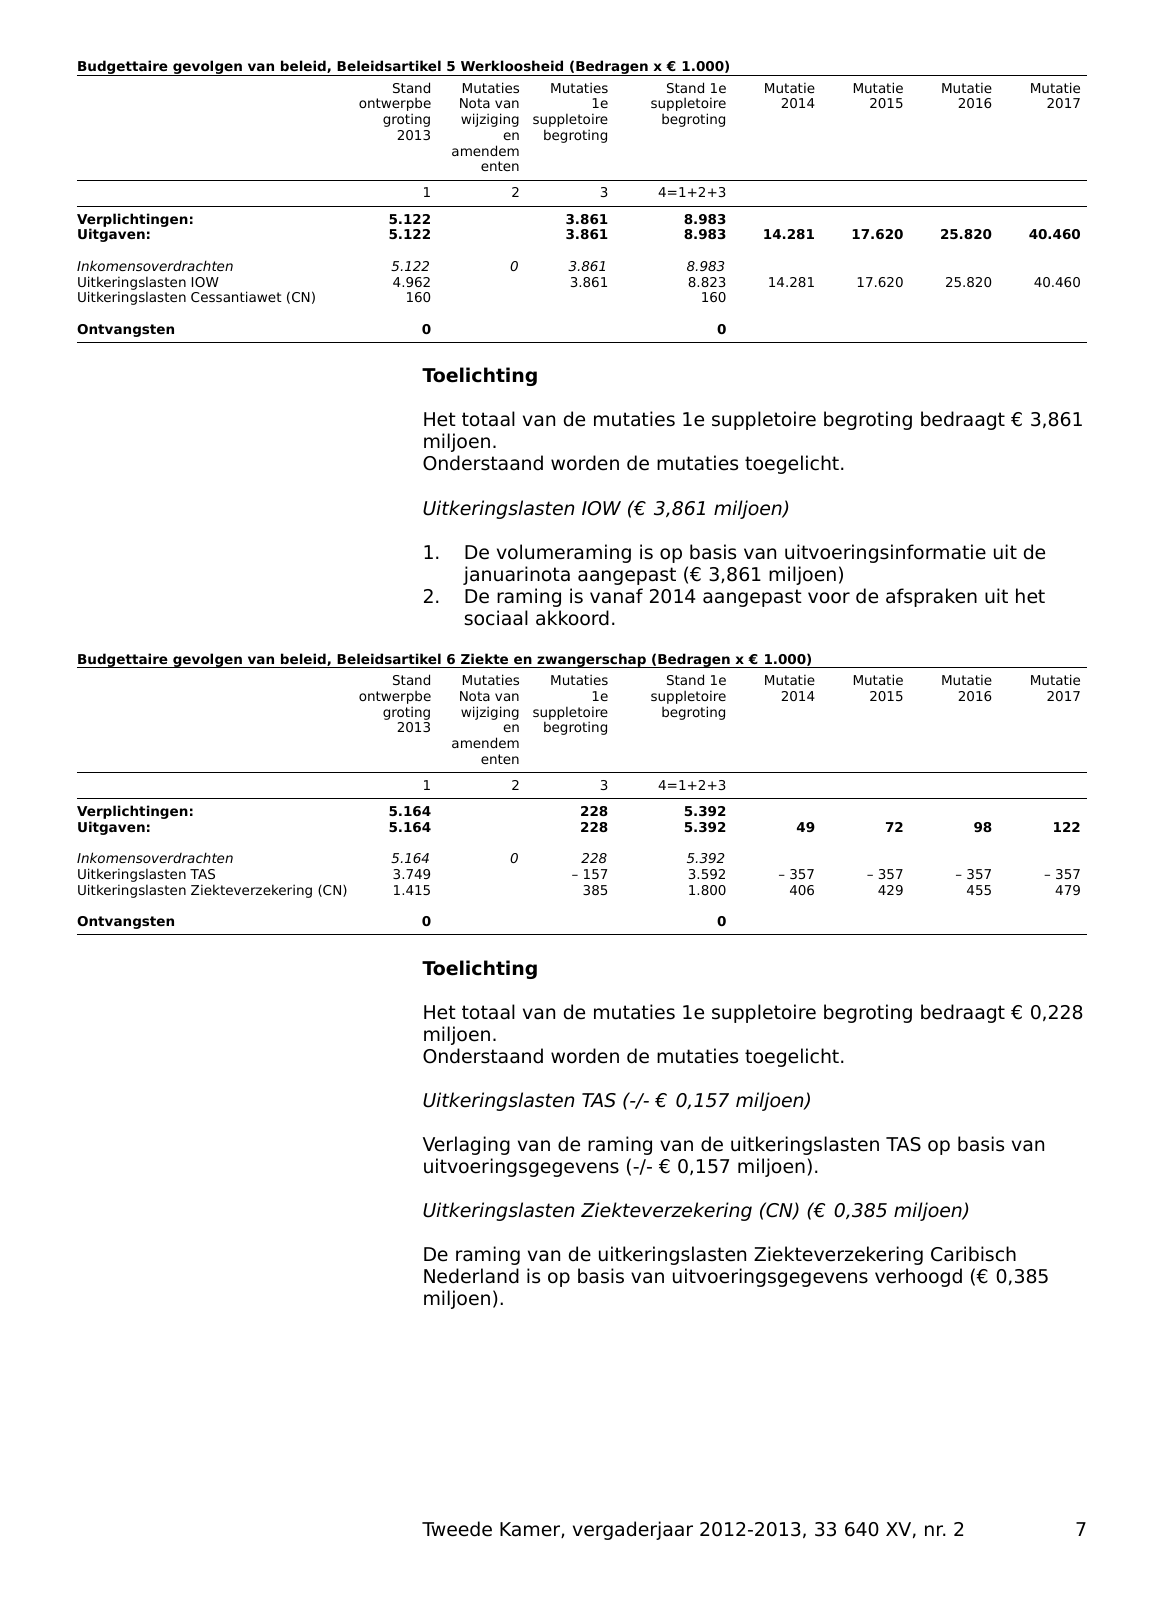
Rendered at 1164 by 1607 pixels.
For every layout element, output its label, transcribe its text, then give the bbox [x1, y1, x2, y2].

table_cell Mutatie 2017 [998, 668, 1087, 772]
table_cell Uitkeringslasten Ziekteverzekering (CN) [77, 883, 348, 898]
table_cell Verplichtingen: [77, 799, 348, 819]
table_cell 5.164 [348, 799, 437, 819]
table_cell 479 [998, 883, 1087, 898]
text Het totaal van de mutaties 1e suppletoire begroting bedraagt € 3,861 miljoen. [422, 409, 1087, 453]
table_cell 25.820 [909, 274, 998, 290]
table_cell [348, 898, 437, 914]
table_cell [614, 898, 732, 914]
table_cell 122 [998, 820, 1087, 835]
table_cell 5.392 [614, 799, 732, 819]
table_cell 0 [348, 322, 437, 342]
table_cell [909, 290, 998, 306]
table_cell 0 [437, 259, 526, 274]
table_cell [732, 835, 821, 851]
table_cell [348, 243, 437, 259]
table_cell [998, 851, 1087, 867]
table_cell Inkomensoverdrachten [77, 259, 348, 274]
table_cell Inkomensoverdrachten [77, 851, 348, 867]
table_cell 228 [526, 799, 614, 819]
table_cell 5.122 [348, 207, 437, 227]
table_cell 160 [348, 290, 437, 306]
table_cell Mutaties Nota van wijziging en amendementen [437, 668, 526, 772]
table_cell Stand 1e suppletoire begroting [614, 668, 732, 772]
table_cell [437, 306, 526, 322]
table_cell [909, 181, 998, 206]
table_cell 3.861 [526, 274, 614, 290]
table_cell [732, 243, 821, 259]
table_cell 3.592 [614, 867, 732, 882]
table_cell [998, 799, 1087, 819]
table_cell 5.392 [614, 851, 732, 867]
table_cell 1.415 [348, 883, 437, 898]
table_cell Ontvangsten [77, 322, 348, 342]
table_cell 2 [437, 181, 526, 206]
table_cell Mutatie 2016 [909, 668, 998, 772]
table_cell [526, 290, 614, 306]
table_cell [348, 835, 437, 851]
table_cell [732, 914, 821, 934]
table_cell [732, 207, 821, 227]
table_cell [998, 773, 1087, 798]
table_cell 406 [732, 883, 821, 898]
table_cell [77, 306, 348, 322]
table_cell [998, 322, 1087, 342]
table_cell 228 [526, 820, 614, 835]
table_cell [77, 76, 348, 179]
table_cell 455 [909, 883, 998, 898]
table_cell [909, 322, 998, 342]
table_cell [526, 322, 614, 342]
table_cell [526, 914, 614, 934]
text 2. De raming is vanaf 2014 aangepast voor de afspraken uit het sociaal akkoord. [422, 586, 1087, 629]
table_cell Stand ontwerpbegroting 2013 [348, 76, 437, 179]
text De raming van de uitkeringslasten Ziekteverzekering Caribisch Nederland is op basis van uitvoeringsgegevens verhoogd (€ 0,385 miljoen). [422, 1244, 1087, 1310]
table_cell Uitkeringslasten IOW [77, 274, 348, 290]
table_cell Mutatie 2015 [821, 668, 909, 772]
table_cell [614, 243, 732, 259]
table_cell Mutatie 2014 [732, 76, 821, 179]
table_cell [998, 898, 1087, 914]
table_cell [526, 898, 614, 914]
subtitle Toelichting [422, 365, 1087, 387]
table_cell Uitgaven: [77, 227, 348, 243]
table_cell – 357 [998, 867, 1087, 882]
table_cell [909, 243, 998, 259]
table_cell 17.620 [821, 227, 909, 243]
table_cell [437, 914, 526, 934]
text Het totaal van de mutaties 1e suppletoire begroting bedraagt € 0,228 miljoen. [422, 1002, 1087, 1046]
table_cell 0 [614, 322, 732, 342]
subtitle Uitkeringslasten IOW (€ 3,861 miljoen) [422, 497, 1087, 519]
table_cell 8.983 [614, 259, 732, 274]
table_cell [348, 306, 437, 322]
table_cell [821, 306, 909, 322]
table_cell – 357 [909, 867, 998, 882]
table_cell [437, 835, 526, 851]
text Onderstaand worden de mutaties toegelicht. [422, 1046, 1087, 1068]
table_cell [998, 207, 1087, 227]
table_cell 3.749 [348, 867, 437, 882]
table_cell 25.820 [909, 227, 998, 243]
table_cell [437, 883, 526, 898]
table_cell 17.620 [821, 274, 909, 290]
table_cell 3.861 [526, 207, 614, 227]
text 1. De volumeraming is op basis van uitvoeringsinformatie uit de januarinota aangepast (€ 3,861 miljoen) [422, 542, 1087, 586]
table_cell [437, 207, 526, 227]
table_cell [998, 181, 1087, 206]
table_cell [909, 207, 998, 227]
table_cell 228 [526, 851, 614, 867]
table_cell [821, 259, 909, 274]
table_cell Mutaties 1e suppletoire begroting [526, 76, 614, 179]
table_cell 40.460 [998, 227, 1087, 243]
table_cell 49 [732, 820, 821, 835]
table_cell [437, 322, 526, 342]
table_cell [732, 181, 821, 206]
table_cell [77, 835, 348, 851]
table_cell 5.164 [348, 820, 437, 835]
table_cell [821, 181, 909, 206]
table_cell [732, 898, 821, 914]
table_cell [526, 306, 614, 322]
table_cell [821, 898, 909, 914]
table_cell 0 [614, 914, 732, 934]
table_cell [998, 835, 1087, 851]
text Verlaging van de raming van de uitkeringslasten TAS op basis van uitvoeringsgegevens (-/- € 0,157 miljoen). [422, 1134, 1087, 1178]
table_cell 385 [526, 883, 614, 898]
table_cell [614, 835, 732, 851]
table_cell [909, 259, 998, 274]
table_cell Mutatie 2014 [732, 668, 821, 772]
table_cell [998, 243, 1087, 259]
table_cell Uitkeringslasten TAS [77, 867, 348, 882]
table_cell 14.281 [732, 274, 821, 290]
table_cell Stand ontwerpbegroting 2013 [348, 668, 437, 772]
table_cell Mutatie 2015 [821, 76, 909, 179]
table_cell 8.983 [614, 207, 732, 227]
table_cell 5.122 [348, 227, 437, 243]
table_cell [998, 290, 1087, 306]
table_cell [821, 851, 909, 867]
table_cell [909, 914, 998, 934]
table_cell [437, 290, 526, 306]
table_cell [732, 851, 821, 867]
table_cell [526, 243, 614, 259]
table_cell [526, 835, 614, 851]
table_cell 40.460 [998, 274, 1087, 290]
table_cell [732, 773, 821, 798]
table_cell [77, 668, 348, 772]
table_cell Verplichtingen: [77, 207, 348, 227]
table_cell Stand 1e suppletoire begroting [614, 76, 732, 179]
table_cell [821, 835, 909, 851]
table_cell Mutaties Nota van wijziging en amendementen [437, 76, 526, 179]
table_cell [821, 243, 909, 259]
table_cell [909, 306, 998, 322]
table_cell [821, 773, 909, 798]
subtitle Toelichting [422, 958, 1087, 979]
table_cell 1.800 [614, 883, 732, 898]
table_cell [437, 227, 526, 243]
table_cell 160 [614, 290, 732, 306]
table_cell [77, 773, 348, 798]
table_cell 5.122 [348, 259, 437, 274]
subtitle Uitkeringslasten Ziekteverzekering (CN) (€ 0,385 miljoen) [422, 1200, 1087, 1222]
table_cell 8.983 [614, 227, 732, 243]
table_cell [437, 243, 526, 259]
table_cell 5.392 [614, 820, 732, 835]
table_cell 4=1+2+3 [614, 181, 732, 206]
table_cell [732, 799, 821, 819]
table_cell [437, 820, 526, 835]
table_cell [77, 243, 348, 259]
table_cell Uitgaven: [77, 820, 348, 835]
table_cell [998, 914, 1087, 934]
table_cell [732, 322, 821, 342]
table_cell – 157 [526, 867, 614, 882]
table_cell [821, 914, 909, 934]
table_cell 429 [821, 883, 909, 898]
table_cell [437, 274, 526, 290]
table_cell 3 [526, 773, 614, 798]
table_cell 3.861 [526, 227, 614, 243]
table_cell [821, 799, 909, 819]
table_cell [821, 207, 909, 227]
table_cell [732, 259, 821, 274]
table_cell [998, 306, 1087, 322]
table_cell Mutatie 2017 [998, 76, 1087, 179]
table_cell 3.861 [526, 259, 614, 274]
table_cell 14.281 [732, 227, 821, 243]
table_cell [909, 835, 998, 851]
table_cell [909, 799, 998, 819]
table_cell 72 [821, 820, 909, 835]
table_cell 2 [437, 773, 526, 798]
table_cell 0 [437, 851, 526, 867]
table_cell [732, 306, 821, 322]
table_cell – 357 [732, 867, 821, 882]
table_cell Uitkeringslasten Cessantiawet (CN) [77, 290, 348, 306]
table_cell [821, 322, 909, 342]
table_cell 98 [909, 820, 998, 835]
table_cell [909, 851, 998, 867]
table_cell [821, 290, 909, 306]
table_cell – 357 [821, 867, 909, 882]
subtitle Uitkeringslasten TAS (-/- € 0,157 miljoen) [422, 1090, 1087, 1112]
text Onderstaand worden de mutaties toegelicht. [422, 453, 1087, 475]
table_cell [77, 181, 348, 206]
table_cell [437, 898, 526, 914]
table_cell [614, 306, 732, 322]
table_cell 0 [348, 914, 437, 934]
table_cell 4=1+2+3 [614, 773, 732, 798]
table_header Budgettaire gevolgen van beleid, Beleidsartikel 6 Ziekte en zwangerschap (Bedragen x € 1.000) [77, 651, 1087, 667]
table_cell [437, 799, 526, 819]
table_cell 8.823 [614, 274, 732, 290]
table_cell Mutaties 1e suppletoire begroting [526, 668, 614, 772]
table_cell [437, 867, 526, 882]
table_cell [732, 290, 821, 306]
table_cell 4.962 [348, 274, 437, 290]
table_cell Ontvangsten [77, 914, 348, 934]
table_cell [998, 259, 1087, 274]
table_cell [77, 898, 348, 914]
table_header Budgettaire gevolgen van beleid, Beleidsartikel 5 Werkloosheid (Bedragen x € 1.000) [77, 59, 1087, 75]
table_cell 5.164 [348, 851, 437, 867]
table_cell 1 [348, 773, 437, 798]
table_cell [909, 898, 998, 914]
table_cell [909, 773, 998, 798]
table_cell 1 [348, 181, 437, 206]
table_cell Mutatie 2016 [909, 76, 998, 179]
table_cell 3 [526, 181, 614, 206]
